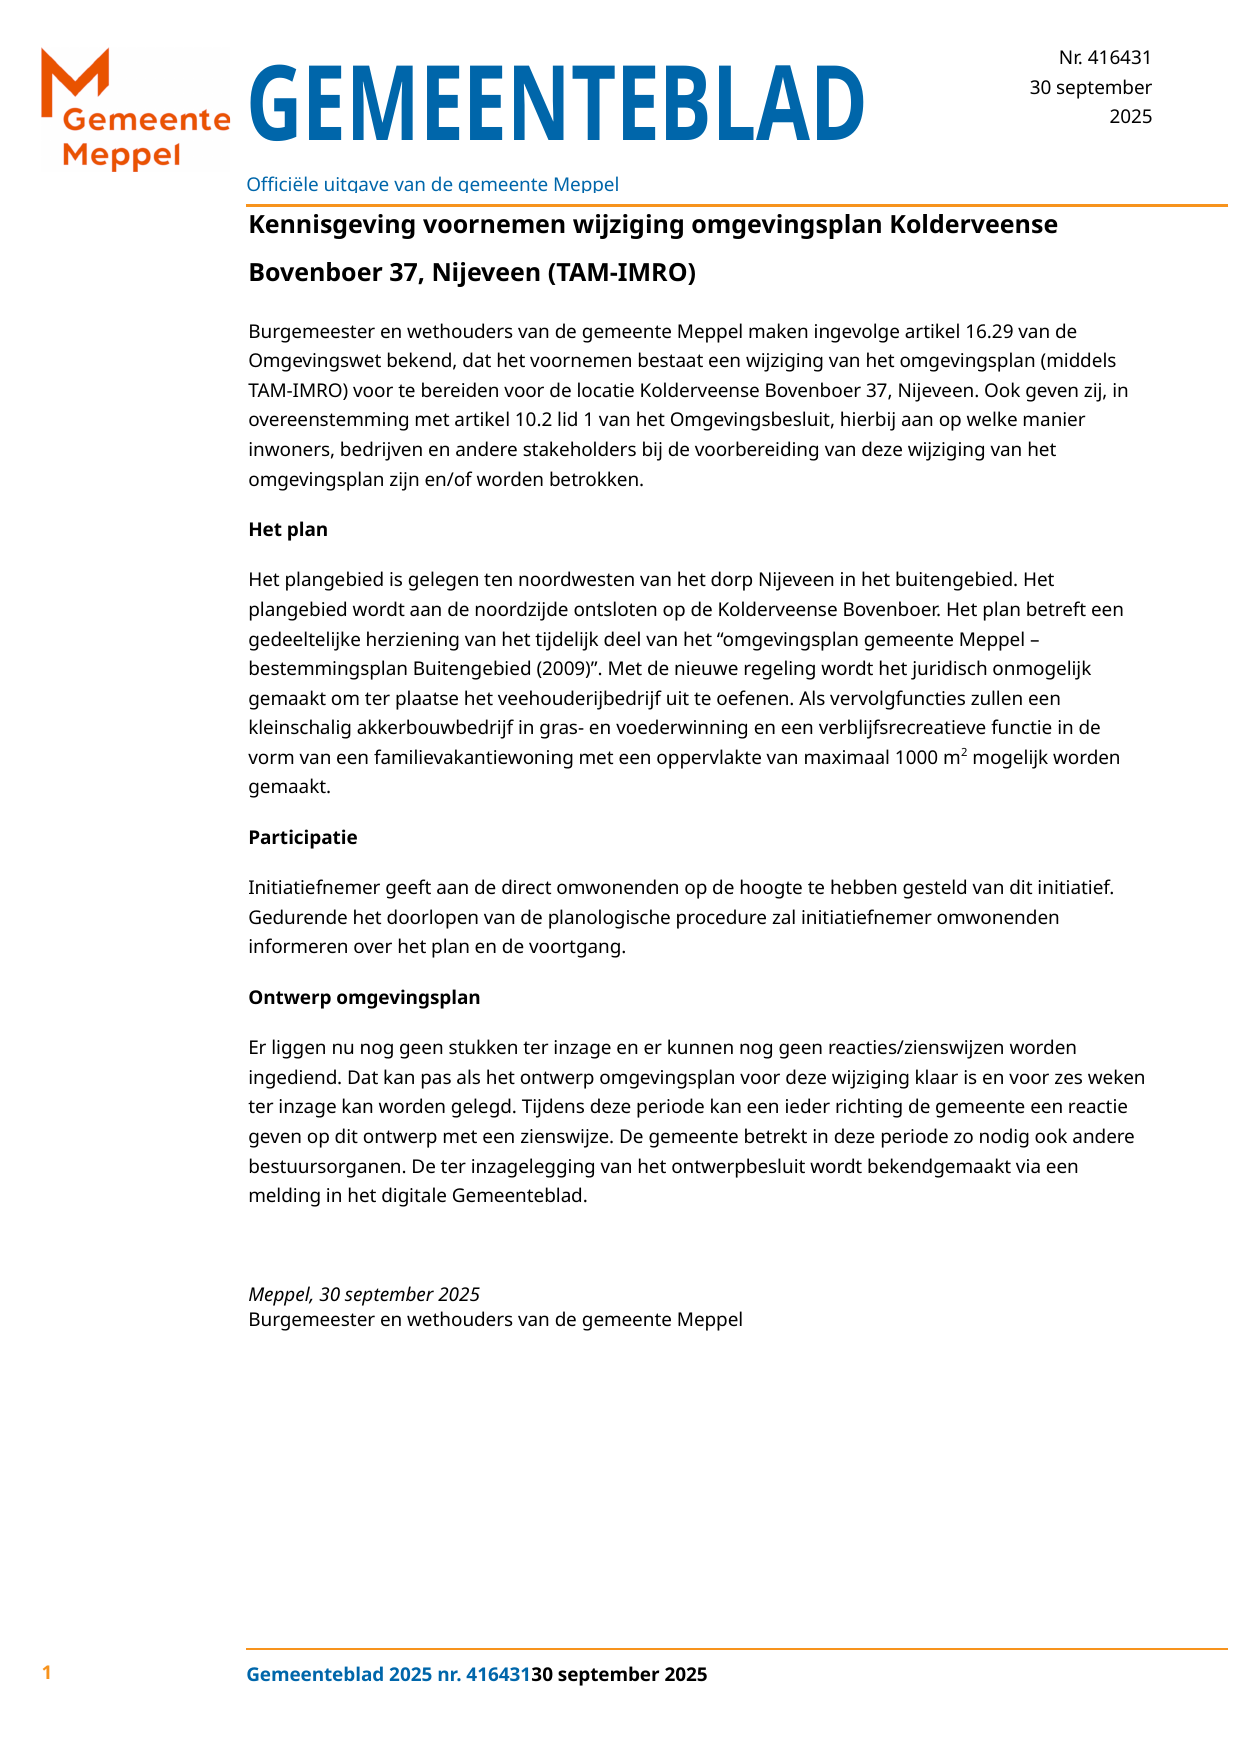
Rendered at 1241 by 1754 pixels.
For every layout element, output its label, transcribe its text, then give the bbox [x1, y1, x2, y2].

picture [41, 47, 231, 172]
text Het plan [248, 516, 1152, 542]
text Burgemeester en wethouders van de gemeente Meppel [248, 1306, 1152, 1332]
text Burgemeester en wethouders van de gemeente Meppel maken ingevolge artikel 16.29 van de Omgevingswet bekend, dat het voornemen bestaat een wijziging van het omgevingsplan (middels TAM-IMRO) voor te bereiden voor de locatie Kolderveense Bovenboer 37, Nijeveen. Ook geven zij, in overeenstemming met artikel 10.2 lid 1 van het Omgevingsbesluit, hierbij aan op welke manier inwoners, bedrijven en andere stakeholders bij de voorbereiding van deze wijziging van het omgevingsplan zijn en/of worden betrokken. [248, 318, 1152, 492]
text Initiatiefnemer geeft aan de direct omwonenden op de hoogte te hebben gesteld van dit initiatief. Gedurende het doorlopen van de planologische procedure zal initiatiefnemer omwonenden informeren over het plan en de voortgang. [248, 874, 1152, 959]
text Ontwerp omgevingsplan [248, 984, 1152, 1010]
text Kennisgeving voornemen wijziging omgevingsplan Kolderveense Bovenboer 37, Nijeveen (TAM-IMRO) [248, 207, 1152, 288]
text Participatie [248, 824, 1152, 850]
text Meppel, 30 september 2025 [248, 1281, 1152, 1306]
text Er liggen nu nog geen stukken ter inzage en er kunnen nog geen reacties/zienswijzen worden ingediend. Dat kan pas als het ontwerp omgevingsplan voor deze wijziging klaar is en voor zes weken ter inzage kan worden gelegd. Tijdens deze periode kan een ieder richting de gemeente een reactie geven op dit ontwerp met een zienswijze. De gemeente betrekt in deze periode zo nodig ook andere bestuursorganen. De ter inzagelegging van het ontwerpbesluit wordt bekendgemaakt via een melding in het digitale Gemeenteblad. [248, 1034, 1152, 1208]
text Het plangebied is gelegen ten noordwesten van het dorp Nijeveen in het buitengebied. Het plangebied wordt aan de noordzijde ontsloten op de Kolderveense Bovenboer. Het plan betreft een gedeeltelijke herziening van het tijdelijk deel van het “omgevingsplan gemeente Meppel – bestemmingsplan Buitengebied (2009)”. Met de nieuwe regeling wordt het juridisch onmogelijk gemaakt om ter plaatse het veehouderijbedrijf uit te oefenen. Als vervolgfuncties zullen een kleinschalig akkerbouwbedrijf in gras- en voederwinning en een verblijfsrecreatieve functie in de vorm van een familievakantiewoning met een oppervlakte van maximaal 1000 m2 mogelijk worden gemaakt. [248, 567, 1152, 799]
